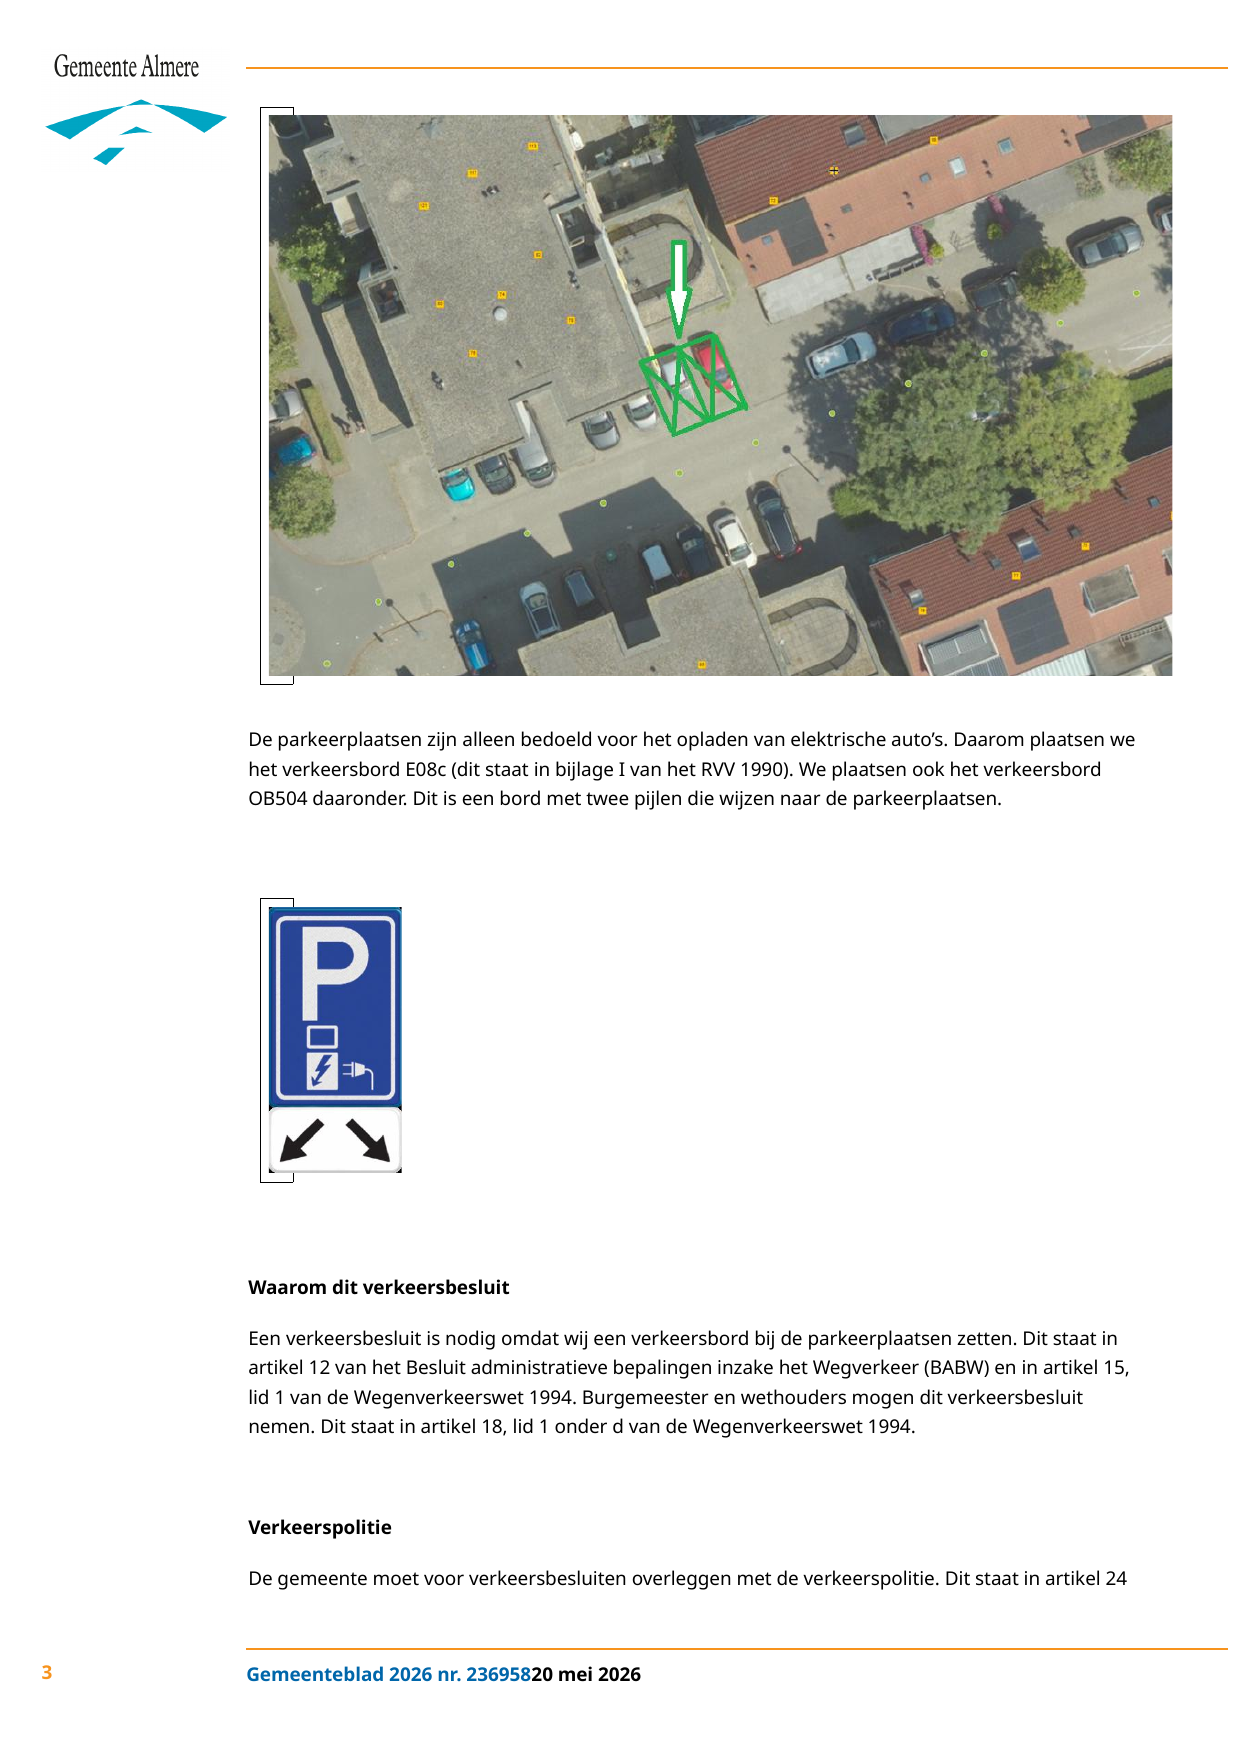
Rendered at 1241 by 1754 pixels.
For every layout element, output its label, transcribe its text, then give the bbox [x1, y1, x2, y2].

picture [268, 115, 1173, 676]
text De parkeerplaatsen zijn alleen bedoeld voor het opladen van elektrische auto’s. Daarom plaatsen we het verkeersbord E08c (dit staat in bijlage I van het RVV 1990). We plaatsen ook het verkeersbord OB504 daaronder. Dit is een bord met twee pijlen die wijzen naar de parkeerplaatsen. [248, 726, 1152, 811]
text Waarom dit verkeersbesluit [248, 1274, 1152, 1300]
picture [268, 907, 402, 1173]
text Verkeerspolitie [248, 1514, 1152, 1540]
text Een verkeersbesluit is nodig omdat wij een verkeersbord bij de parkeerplaatsen zetten. Dit staat in artikel 12 van het Besluit administratieve bepalingen inzake het Wegverkeer (BABW) en in artikel 15, lid 1 van de Wegenverkeerswet 1994. Burgemeester en wethouders mogen dit verkeersbesluit nemen. Dit staat in artikel 18, lid 1 onder d van de Wegenverkeerswet 1994. [248, 1325, 1152, 1439]
text De gemeente moet voor verkeersbesluiten overleggen met de verkeerspolitie. Dit staat in artikel 24 [248, 1565, 1152, 1591]
picture [41, 47, 231, 172]
